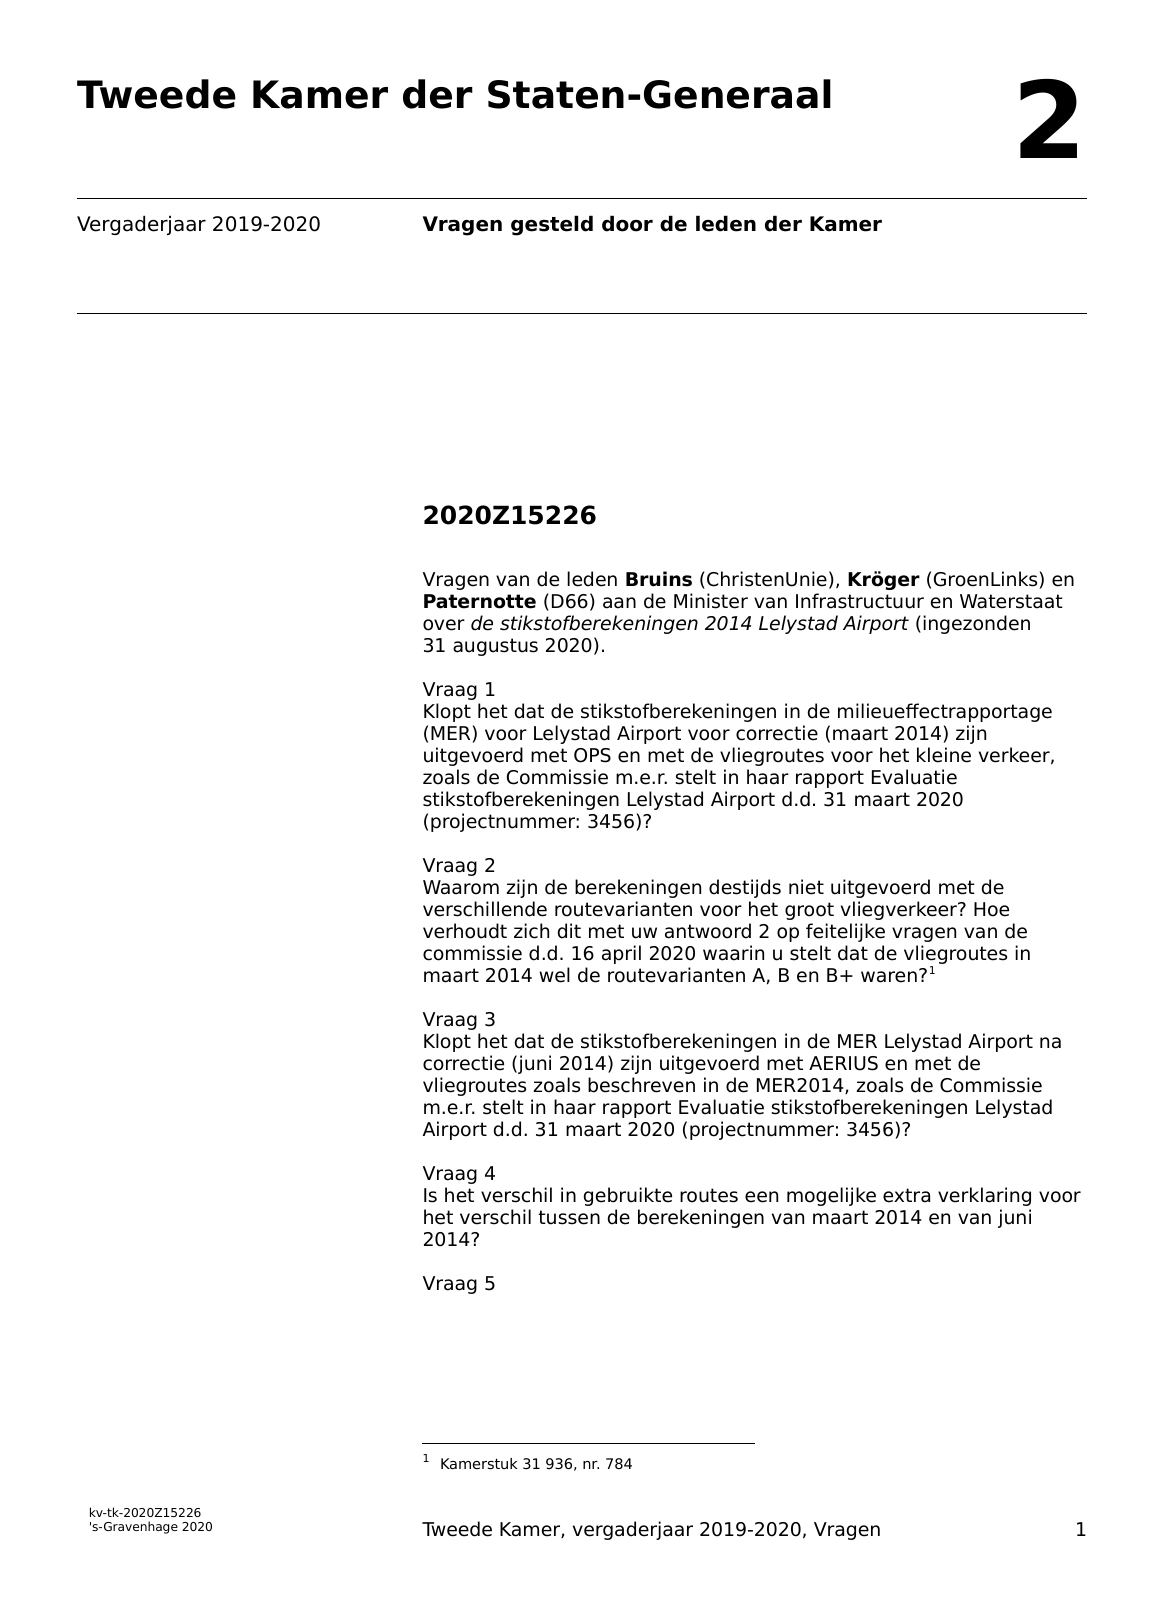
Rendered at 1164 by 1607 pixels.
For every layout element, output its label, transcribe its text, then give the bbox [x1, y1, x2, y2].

text Vraag 3 [422, 1009, 1087, 1031]
text Vragen van de leden Bruins (ChristenUnie), Kröger (GroenLinks) en Paternotte (D66) aan de Minister van Infrastructuur en Waterstaat over de stikstofberekeningen 2014 Lelystad Airport (ingezonden 31 augustus 2020). [422, 569, 1087, 657]
text Waarom zijn de berekeningen destijds niet uitgevoerd met de verschillende routevarianten voor het groot vliegverkeer? Hoe verhoudt zich dit met uw antwoord 2 op feitelijke vragen van de commissie d.d. 16 april 2020 waarin u stelt dat de vliegroutes in maart 2014 wel de routevarianten A, B en B+ waren? [422, 877, 1087, 987]
text Is het verschil in gebruikte routes een mogelijke extra verklaring voor het verschil tussen de berekeningen van maart 2014 en van juni 2014? [422, 1185, 1087, 1251]
text kv-tk-2020Z15226 [88, 1506, 323, 1520]
text 2020Z15226 [422, 501, 1087, 531]
table_header Tweede Kamer der Staten-Generaal [77, 59, 886, 198]
text Kamerstuk 31 936, nr. 784 [422, 1452, 1087, 1474]
text 's-Gravenhage 2020 [88, 1520, 323, 1534]
text Vraag 1 [422, 679, 1087, 701]
text Vraag 5 [422, 1273, 1087, 1295]
text Klopt het dat de stikstofberekeningen in de MER Lelystad Airport na correctie (juni 2014) zijn uitgevoerd met AERIUS en met de vliegroutes zoals beschreven in de MER2014, zoals de Commissie m.e.r. stelt in haar rapport Evaluatie stikstofberekeningen Lelystad Airport d.d. 31 maart 2020 (projectnummer: 3456)? [422, 1031, 1087, 1141]
table_cell Vragen gesteld door de leden der Kamer [422, 199, 1087, 313]
table_header 2 [886, 59, 1087, 198]
text Vraag 4 [422, 1163, 1087, 1185]
text Klopt het dat de stikstofberekeningen in de milieueffectrapportage (MER) voor Lelystad Airport voor correctie (maart 2014) zijn uitgevoerd met OPS en met de vliegroutes voor het kleine verkeer, zoals de Commissie m.e.r. stelt in haar rapport Evaluatie stikstofberekeningen Lelystad Airport d.d. 31 maart 2020 (projectnummer: 3456)? [422, 701, 1087, 833]
table_cell Vergaderjaar 2019-2020 [77, 199, 422, 313]
text Vraag 2 [422, 855, 1087, 877]
